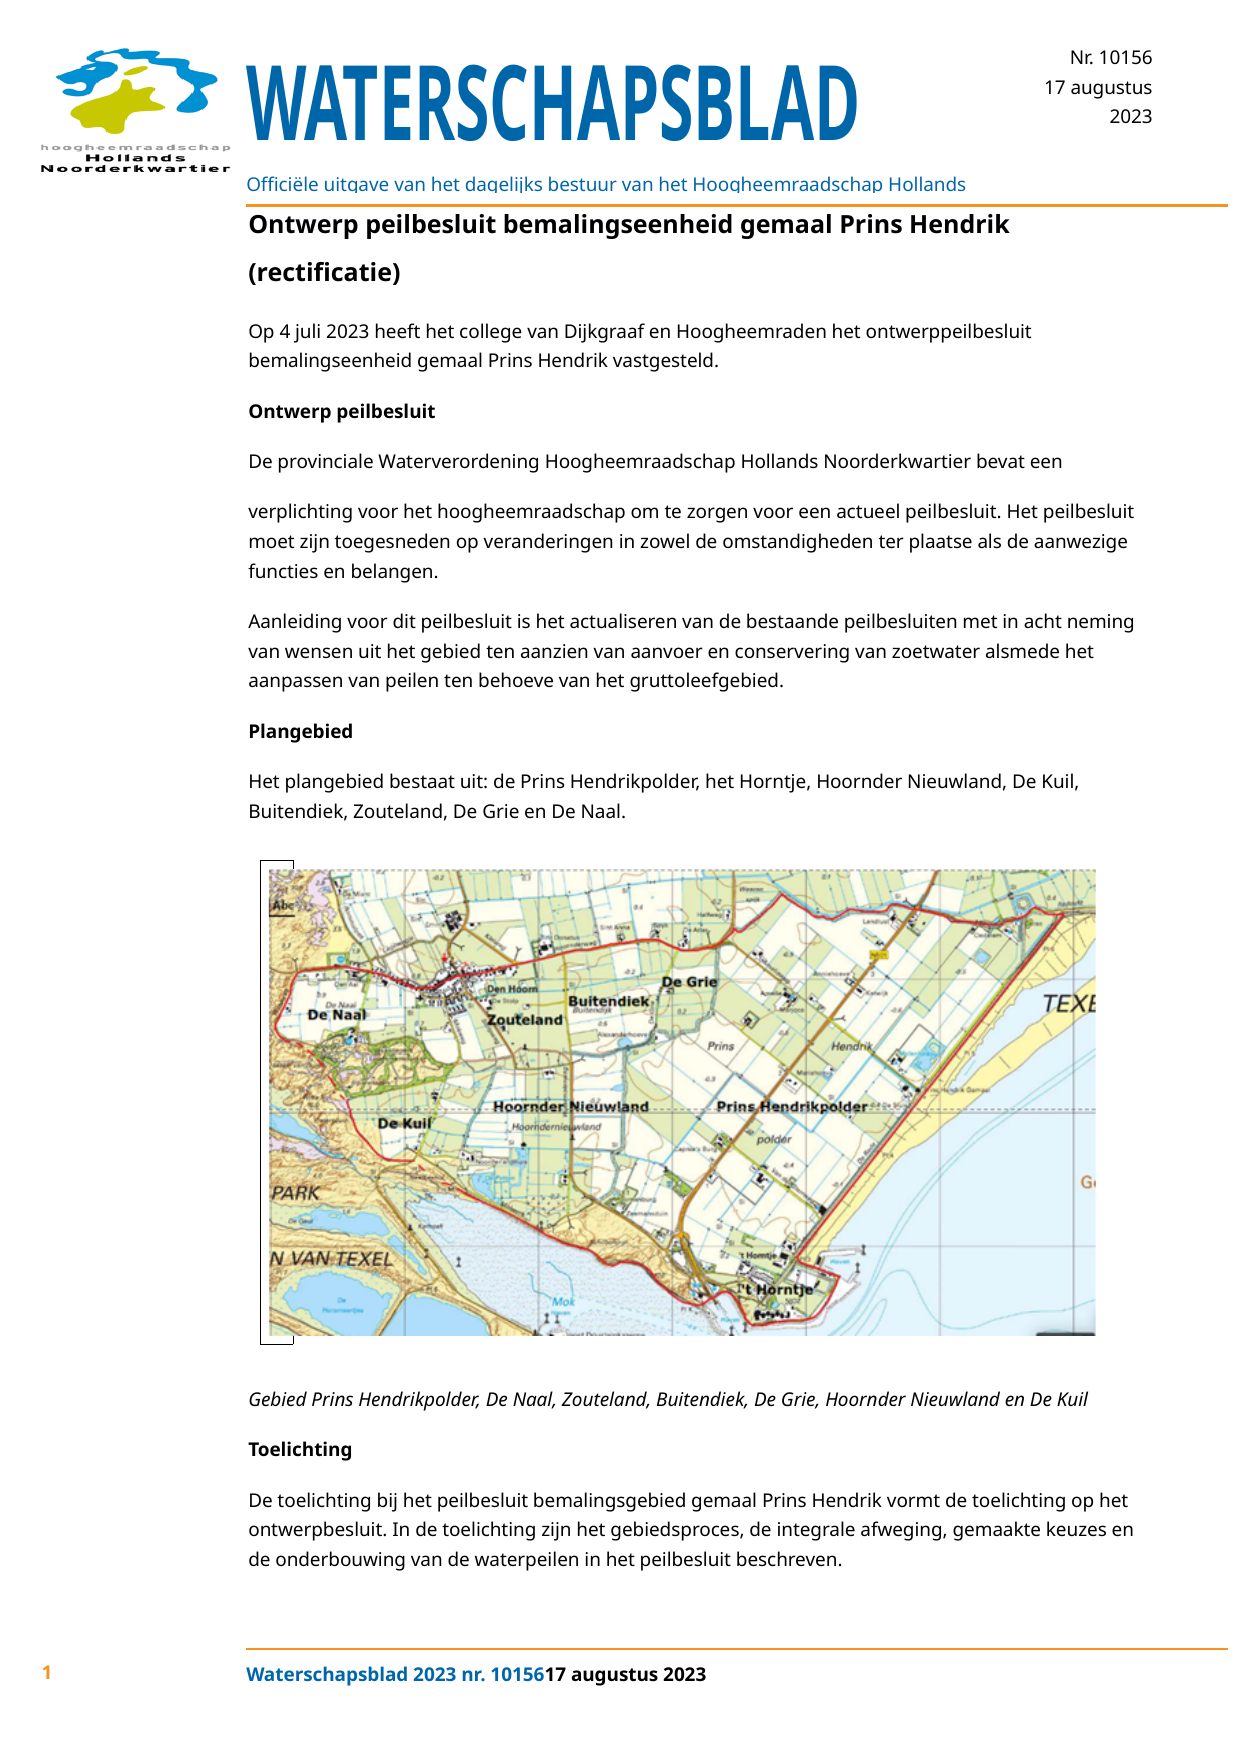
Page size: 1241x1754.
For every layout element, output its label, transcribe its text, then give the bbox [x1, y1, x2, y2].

text Aanleiding voor dit peilbesluit is het actualiseren van de bestaande peilbesluiten met in acht neming van wensen uit het gebied ten aanzien van aanvoer en conservering van zoetwater alsmede het aanpassen van peilen ten behoeve van het gruttoleefgebied. [248, 608, 1152, 693]
text verplichting voor het hoogheemraadschap om te zorgen voor een actueel peilbesluit. Het peilbesluit moet zijn toegesneden op veranderingen in zowel de omstandigheden ter plaatse als de aanwezige functies en belangen. [248, 499, 1152, 584]
text Toelichting [248, 1437, 1152, 1462]
text Ontwerp peilbesluit bemalingseenheid gemaal Prins Hendrik (rectificatie) [248, 207, 1152, 288]
text Het plangebied bestaat uit: de Prins Hendrikpolder, het Horntje, Hoornder Nieuwland, De Kuil, Buitendiek, Zouteland, De Grie en De Naal. [248, 768, 1152, 824]
text Op 4 juli 2023 heeft het college van Dijkgraaf en Hoogheemraden het ontwerppeilbesluit bemalingseenheid gemaal Prins Hendrik vastgesteld. [248, 318, 1152, 373]
text De toelichting bij het peilbesluit bemalingsgebied gemaal Prins Hendrik vormt de toelichting op het ontwerpbesluit. In de toelichting zijn het gebiedsproces, de integrale afweging, gemaakte keuzes en de onderbouwing van de waterpeilen in het peilbesluit beschreven. [248, 1487, 1152, 1572]
text Gebied Prins Hendrikpolder, De Naal, Zouteland, Buitendiek, De Grie, Hoornder Nieuwland en De Kuil [248, 1386, 1152, 1412]
text Ontwerp peilbesluit [248, 398, 1152, 424]
picture [41, 47, 231, 172]
text De provinciale Waterverordening Hoogheemraadschap Hollands Noorderkwartier bevat een [248, 448, 1152, 474]
picture [268, 869, 1096, 1336]
text Plangebied [248, 718, 1152, 744]
